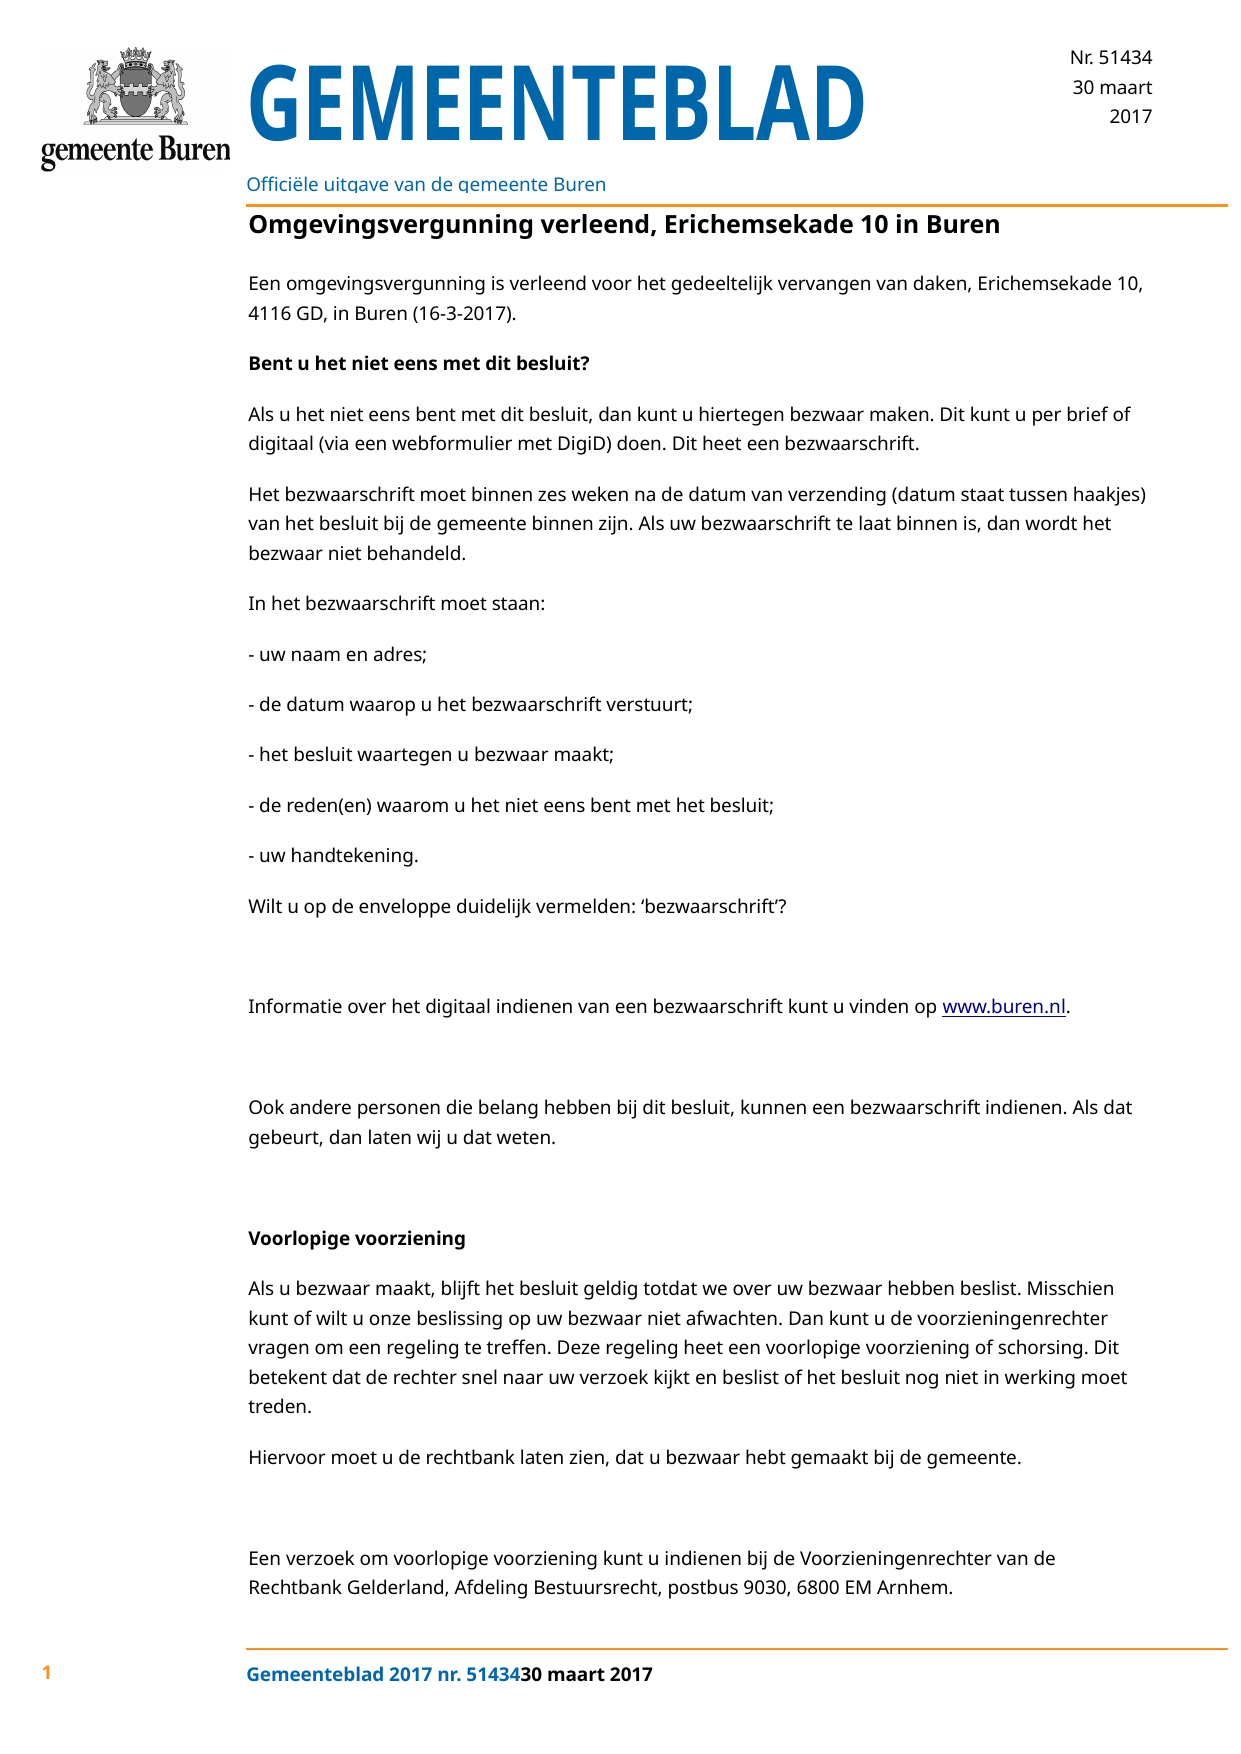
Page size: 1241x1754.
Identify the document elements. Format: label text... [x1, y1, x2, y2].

text Als u het niet eens bent met dit besluit, dan kunt u hiertegen bezwaar maken. Dit kunt u per brief of digitaal (via een webformulier met DigiD) doen. Dit heet een bezwaarschrift. [248, 401, 1152, 456]
text - de datum waarop u het bezwaarschrift verstuurt; [248, 691, 1152, 717]
text In het bezwaarschrift moet staan: [248, 590, 1152, 616]
text Het bezwaarschrift moet binnen zes weken na de datum van verzending (datum staat tussen haakjes) van het besluit bij de gemeente binnen zijn. Als uw bezwaarschrift te laat binnen is, dan wordt het bezwaar niet behandeld. [248, 481, 1152, 566]
text Informatie over het digitaal indienen van een bezwaarschrift kunt u vinden op www.buren.nl. [248, 994, 1152, 1019]
picture [41, 47, 231, 172]
text Omgevingsvergunning verleend, Erichemsekade 10 in Buren [248, 207, 1152, 241]
text - uw handtekening. [248, 842, 1152, 868]
text Een verzoek om voorlopige voorziening kunt u indienen bij de Voorzieningenrechter van de Rechtbank Gelderland, Afdeling Bestuursrecht, postbus 9030, 6800 EM Arnhem. [248, 1545, 1152, 1600]
text Ook andere personen die belang hebben bij dit besluit, kunnen een bezwaarschrift indienen. Als dat gebeurt, dan laten wij u dat weten. [248, 1094, 1152, 1150]
text Een omgevingsvergunning is verleend voor het gedeeltelijk vervangen van daken, Erichemsekade 10, 4116 GD, in Buren (16-3-2017). [248, 270, 1152, 326]
text - het besluit waartegen u bezwaar maakt; [248, 742, 1152, 767]
text - uw naam en adres; [248, 641, 1152, 666]
text Voorlopige voorziening [248, 1225, 1152, 1251]
text - de reden(en) waarom u het niet eens bent met het besluit; [248, 792, 1152, 818]
text Hiervoor moet u de rechtbank laten zien, dat u bezwaar hebt gemaakt bij de gemeente. [248, 1444, 1152, 1470]
text Bent u het niet eens met dit besluit? [248, 350, 1152, 376]
text Als u bezwaar maakt, blijft het besluit geldig totdat we over uw bezwaar hebben beslist. Misschien kunt of wilt u onze beslissing op uw bezwaar niet afwachten. Dan kunt u de voorzieningenrechter vragen om een regeling te treffen. Deze regeling heet een voorlopige voorziening of schorsing. Dit betekent dat de rechter snel naar uw verzoek kijkt en beslist of het besluit nog niet in werking moet treden. [248, 1275, 1152, 1419]
text Wilt u op de enveloppe duidelijk vermelden: ‘bezwaarschrift’? [248, 893, 1152, 918]
